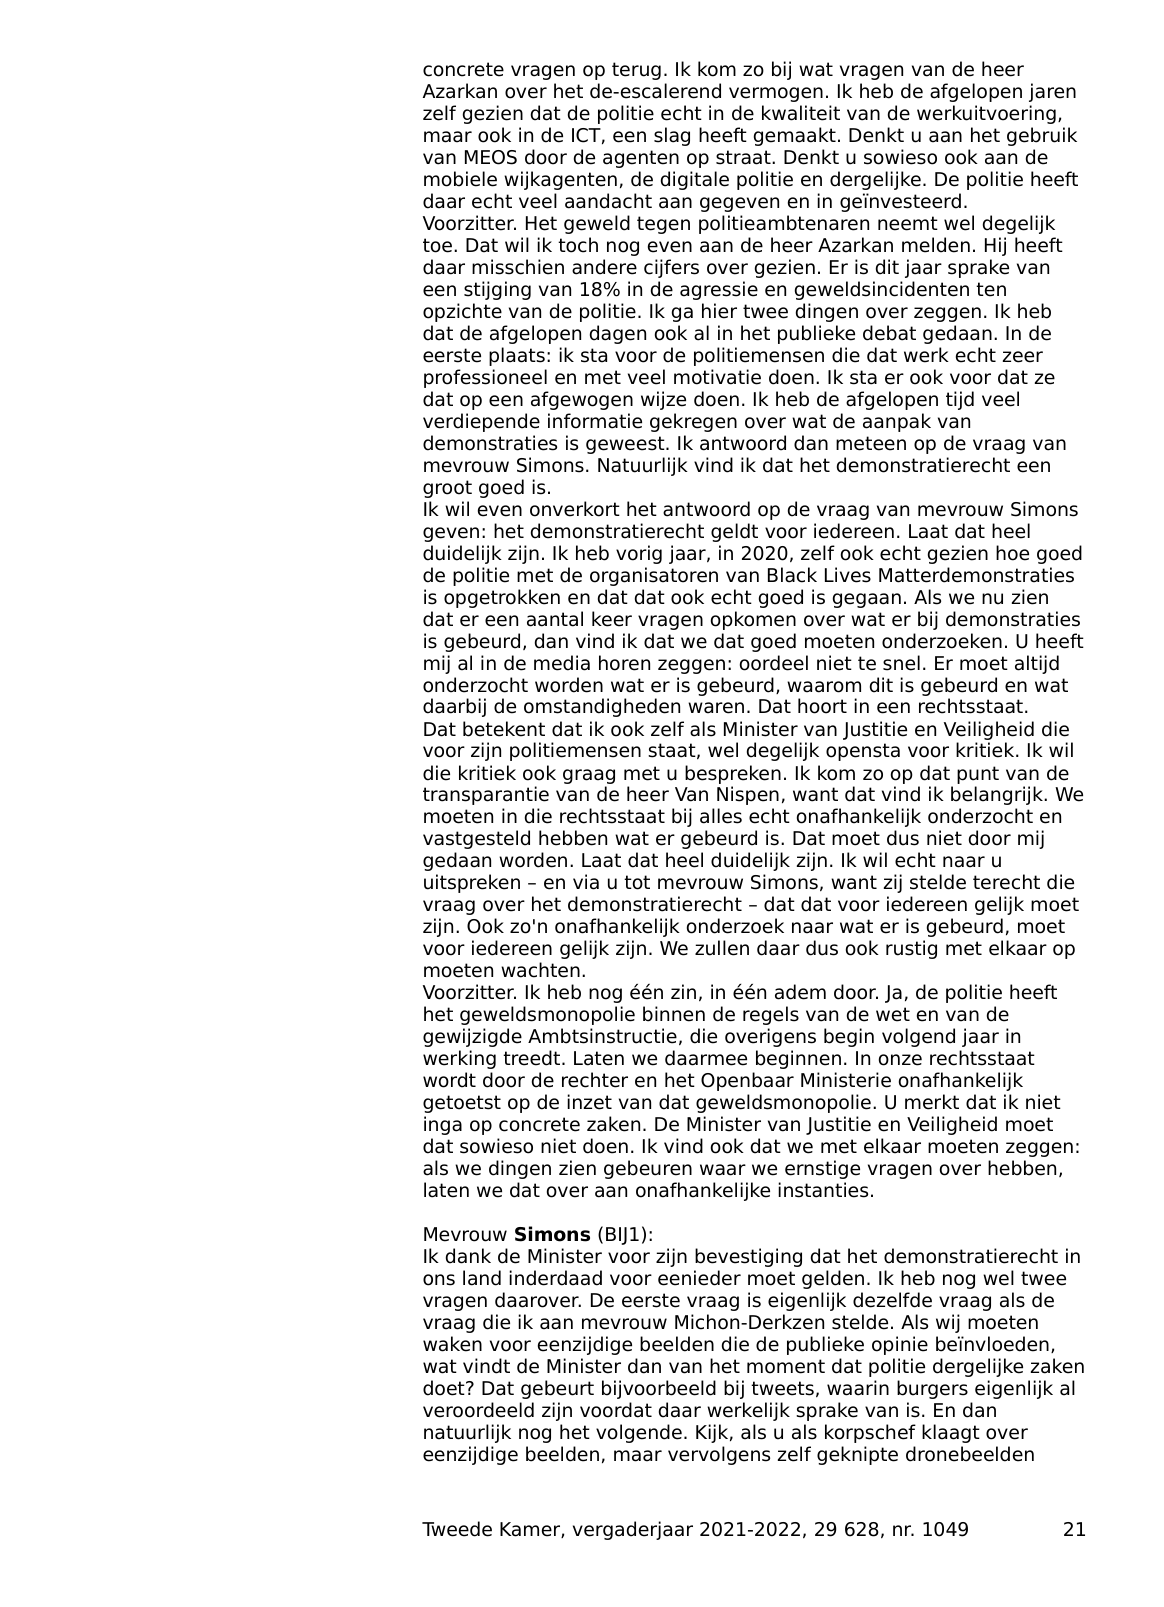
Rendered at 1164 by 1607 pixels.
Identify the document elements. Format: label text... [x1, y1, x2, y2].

text concrete vragen op terug. Ik kom zo bij wat vragen van de heer Azarkan over het de-escalerend vermogen. Ik heb de afgelopen jaren zelf gezien dat de politie echt in de kwaliteit van de werkuitvoering, maar ook in de ICT, een slag heeft gemaakt. Denkt u aan het gebruik van MEOS door de agenten op straat. Denkt u sowieso ook aan de mobiele wijkagenten, de digitale politie en dergelijke. De politie heeft daar echt veel aandacht aan gegeven en in geïnvesteerd. [422, 59, 1087, 213]
text Ik dank de Minister voor zijn bevestiging dat het demonstratierecht in ons land inderdaad voor eenieder moet gelden. Ik heb nog wel twee vragen daarover. De eerste vraag is eigenlijk dezelfde vraag als de vraag die ik aan mevrouw Michon-Derkzen stelde. Als wij moeten waken voor eenzijdige beelden die de publieke opinie beïnvloeden, wat vindt de Minister dan van het moment dat politie dergelijke zaken doet? Dat gebeurt bijvoorbeeld bij tweets, waarin burgers eigenlijk al veroordeeld zijn voordat daar werkelijk sprake van is. En dan natuurlijk nog het volgende. Kijk, als u als korpschef klaagt over eenzijdige beelden, maar vervolgens zelf geknipte dronebeelden [422, 1246, 1087, 1466]
text Voorzitter. Ik heb nog één zin, in één adem door. Ja, de politie heeft het geweldsmonopolie binnen de regels van de wet en van de gewijzigde Ambtsinstructie, die overigens begin volgend jaar in werking treedt. Laten we daarmee beginnen. In onze rechtsstaat wordt door de rechter en het Openbaar Ministerie onafhankelijk getoetst op de inzet van dat geweldsmonopolie. U merkt dat ik niet inga op concrete zaken. De Minister van Justitie en Veiligheid moet dat sowieso niet doen. Ik vind ook dat we met elkaar moeten zeggen: als we dingen zien gebeuren waar we ernstige vragen over hebben, laten we dat over aan onafhankelijke instanties. [422, 982, 1087, 1202]
text Voorzitter. Het geweld tegen politieambtenaren neemt wel degelijk toe. Dat wil ik toch nog even aan de heer Azarkan melden. Hij heeft daar misschien andere cijfers over gezien. Er is dit jaar sprake van een stijging van 18% in de agressie en geweldsincidenten ten opzichte van de politie. Ik ga hier twee dingen over zeggen. Ik heb dat de afgelopen dagen ook al in het publieke debat gedaan. In de eerste plaats: ik sta voor de politiemensen die dat werk echt zeer professioneel en met veel motivatie doen. Ik sta er ook voor dat ze dat op een afgewogen wijze doen. Ik heb de afgelopen tijd veel verdiepende informatie gekregen over wat de aanpak van demonstraties is geweest. Ik antwoord dan meteen op de vraag van mevrouw Simons. Natuurlijk vind ik dat het demonstratierecht een groot goed is. [422, 213, 1087, 499]
text Dat betekent dat ik ook zelf als Minister van Justitie en Veiligheid die voor zijn politiemensen staat, wel degelijk opensta voor kritiek. Ik wil die kritiek ook graag met u bespreken. Ik kom zo op dat punt van de transparantie van de heer Van Nispen, want dat vind ik belangrijk. We moeten in die rechtsstaat bij alles echt onafhankelijk onderzocht en vastgesteld hebben wat er gebeurd is. Dat moet dus niet door mij gedaan worden. Laat dat heel duidelijk zijn. Ik wil echt naar u uitspreken – en via u tot mevrouw Simons, want zij stelde terecht die vraag over het demonstratierecht – dat dat voor iedereen gelijk moet zijn. Ook zo'n onafhankelijk onderzoek naar wat er is gebeurd, moet voor iedereen gelijk zijn. We zullen daar dus ook rustig met elkaar op moeten wachten. [422, 718, 1087, 982]
text Mevrouw Simons (BIJ1): [422, 1224, 1087, 1246]
text Ik wil even onverkort het antwoord op de vraag van mevrouw Simons geven: het demonstratierecht geldt voor iedereen. Laat dat heel duidelijk zijn. Ik heb vorig jaar, in 2020, zelf ook echt gezien hoe goed de politie met de organisatoren van Black Lives Matterdemonstraties is opgetrokken en dat dat ook echt goed is gegaan. Als we nu zien dat er een aantal keer vragen opkomen over wat er bij demonstraties is gebeurd, dan vind ik dat we dat goed moeten onderzoeken. U heeft mij al in de media horen zeggen: oordeel niet te snel. Er moet altijd onderzocht worden wat er is gebeurd, waarom dit is gebeurd en wat daarbij de omstandigheden waren. Dat hoort in een rechtsstaat. [422, 499, 1087, 718]
